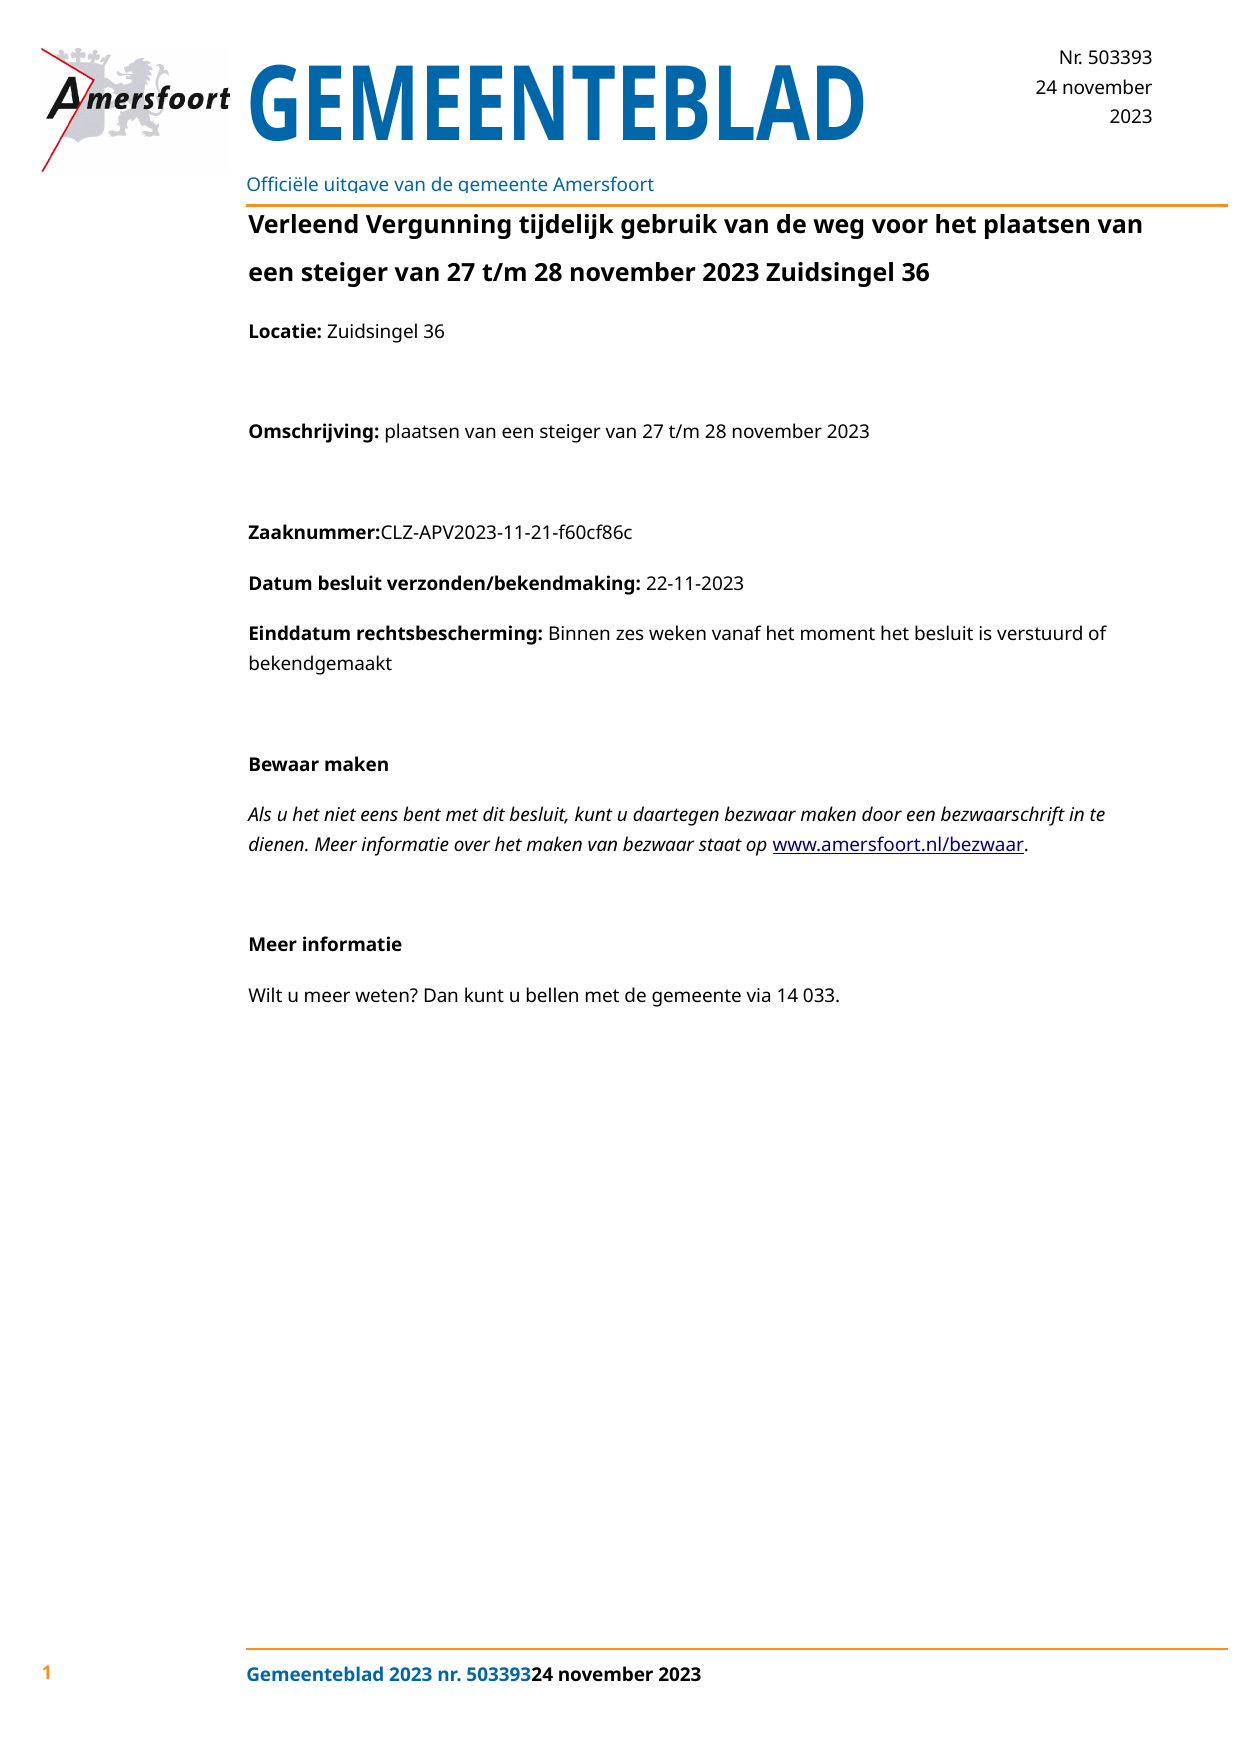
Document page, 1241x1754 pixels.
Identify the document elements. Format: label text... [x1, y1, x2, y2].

text Einddatum rechtsbescherming: Binnen zes weken vanaf het moment het besluit is verstuurd of bekendgemaakt [248, 620, 1152, 676]
text Bewaar maken [248, 751, 1152, 777]
text Verleend Vergunning tijdelijk gebruik van de weg voor het plaatsen van een steiger van 27 t/m 28 november 2023 Zuidsingel 36 [248, 207, 1152, 288]
picture [41, 47, 231, 172]
text Zaaknummer:CLZ-APV2023-11-21-f60cf86c [248, 519, 1152, 545]
text Wilt u meer weten? Dan kunt u bellen met de gemeente via 14 033. [248, 982, 1152, 1008]
text Locatie: Zuidsingel 36 [248, 318, 1152, 344]
text Datum besluit verzonden/bekendmaking: 22-11-2023 [248, 570, 1152, 596]
text Als u het niet eens bent met dit besluit, kunt u daartegen bezwaar maken door een bezwaarschrift in te dienen. Meer informatie over het maken van bezwaar staat op www.amersfoort.nl/bezwaar. [248, 801, 1152, 857]
text Meer informatie [248, 932, 1152, 957]
text Omschrijving: plaatsen van een steiger van 27 t/m 28 november 2023 [248, 419, 1152, 444]
